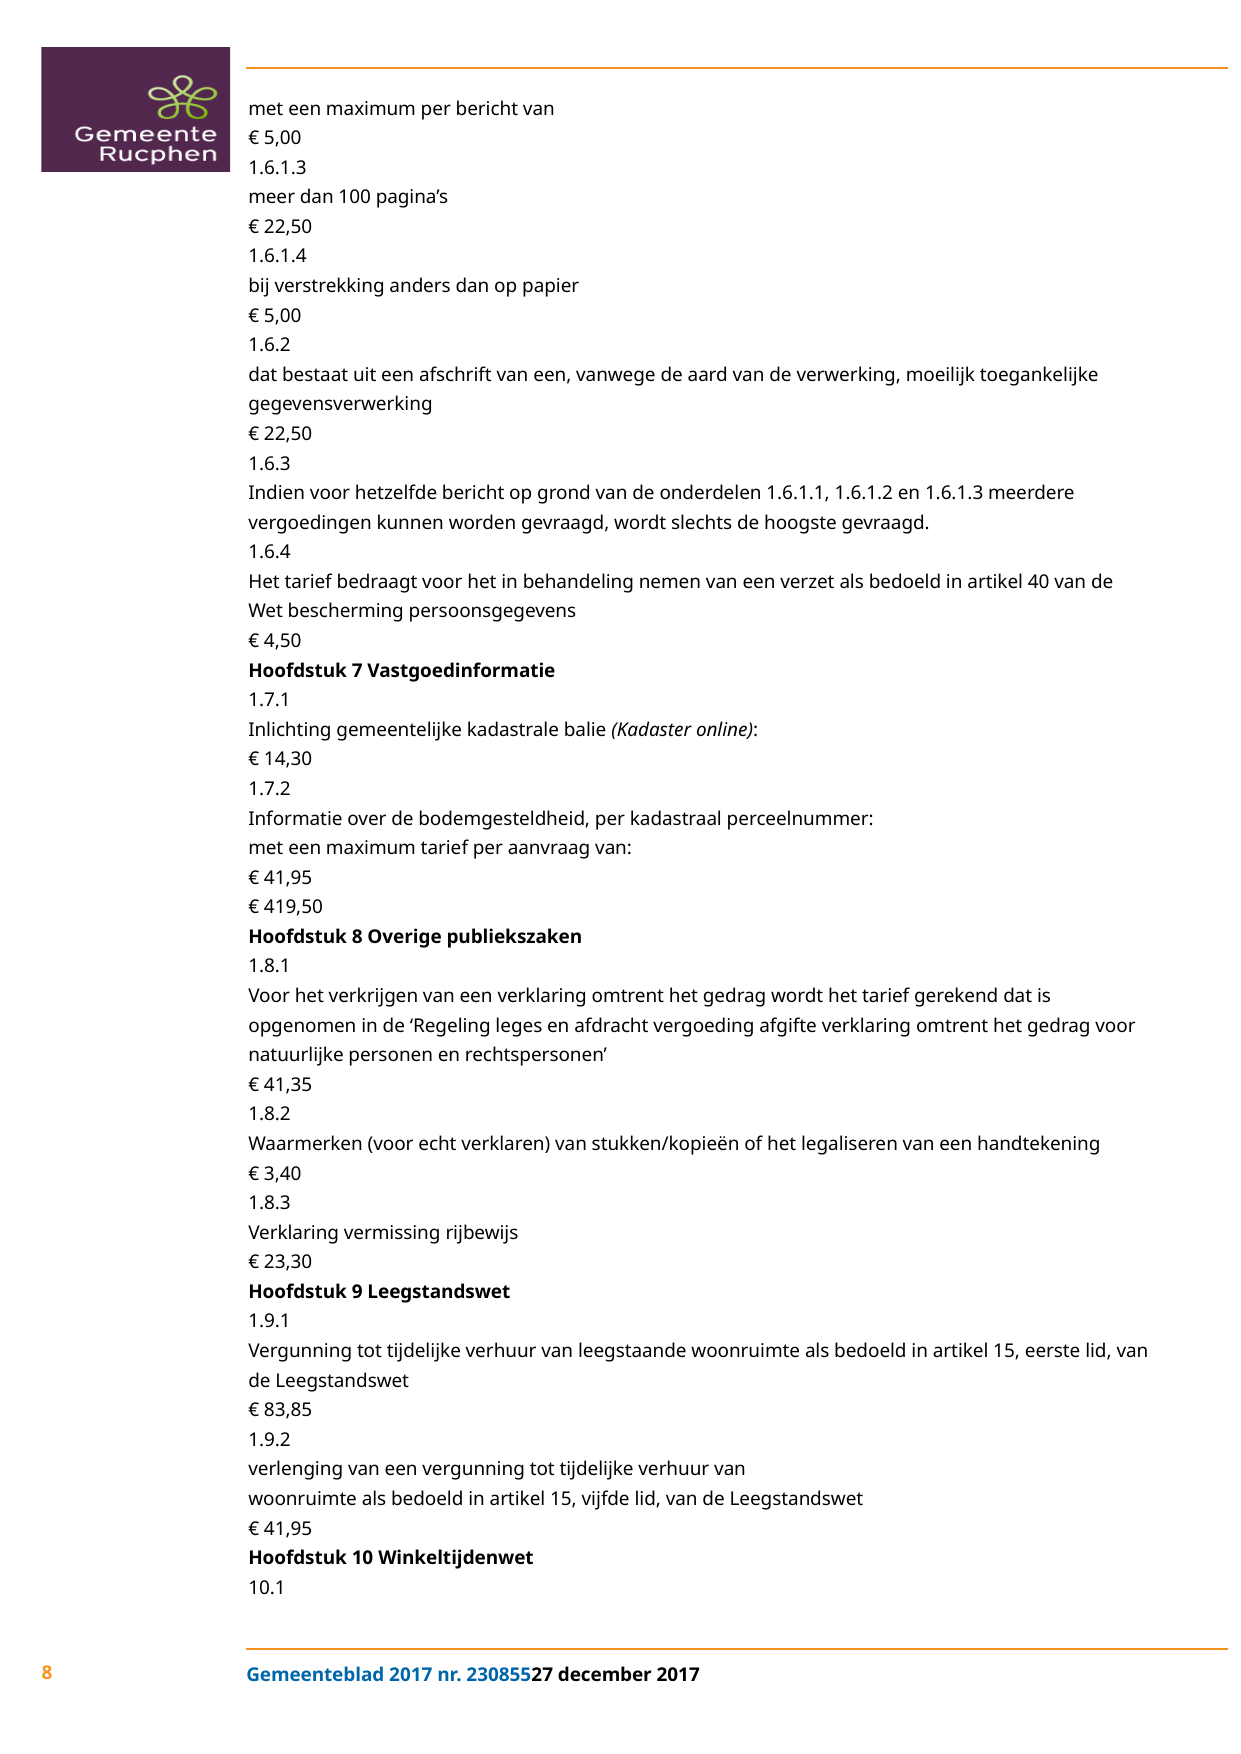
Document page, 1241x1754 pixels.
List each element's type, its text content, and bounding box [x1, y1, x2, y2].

text € 23,30 [248, 1248, 1152, 1274]
text 1.8.3 [248, 1189, 1152, 1215]
text Het tarief bedraagt voor het in behandeling nemen van een verzet als bedoeld in artikel 40 van de Wet bescherming persoonsgegevens [248, 568, 1152, 623]
text Inlichting gemeentelijke kadastrale balie (Kadaster online): [248, 716, 1152, 742]
text 10.1 [248, 1574, 1152, 1600]
text 1.9.2 [248, 1426, 1152, 1452]
text € 22,50 [248, 420, 1152, 446]
text € 3,40 [248, 1160, 1152, 1186]
text € 41,95 [248, 864, 1152, 890]
text 1.6.4 [248, 538, 1152, 564]
text verlenging van een vergunning tot tijdelijke verhuur van [248, 1456, 1152, 1481]
text 1.9.1 [248, 1308, 1152, 1333]
text Indien voor hetzelfde bericht op grond van de onderdelen 1.6.1.1, 1.6.1.2 en 1.6.1.3 meerdere vergoedingen kunnen worden gevraagd, wordt slechts de hoogste gevraagd. [248, 479, 1152, 535]
text Hoofdstuk 9 Leegstandswet [248, 1278, 1152, 1304]
text Hoofdstuk 10 Winkeltijdenwet [248, 1544, 1152, 1570]
text € 41,35 [248, 1071, 1152, 1097]
text 1.8.2 [248, 1101, 1152, 1126]
text 1.8.1 [248, 953, 1152, 978]
text Hoofdstuk 7 Vastgoedinformatie [248, 657, 1152, 683]
text Hoofdstuk 8 Overige publiekszaken [248, 923, 1152, 949]
text € 14,30 [248, 746, 1152, 771]
text dat bestaat uit een afschrift van een, vanwege de aard van de verwerking, moeilijk toegankelijke gegevensverwerking [248, 361, 1152, 416]
text met een maximum per bericht van [248, 95, 1152, 121]
text € 22,50 [248, 213, 1152, 239]
picture [41, 47, 231, 172]
text € 5,00 [248, 302, 1152, 328]
text Waarmerken (voor echt verklaren) van stukken/kopieën of het legaliseren van een handtekening [248, 1130, 1152, 1156]
text bij verstrekking anders dan op papier [248, 272, 1152, 298]
text met een maximum tarief per aanvraag van: [248, 834, 1152, 860]
text 1.7.1 [248, 686, 1152, 712]
text 1.6.2 [248, 331, 1152, 357]
text Voor het verkrijgen van een verklaring omtrent het gedrag wordt het tarief gerekend dat is opgenomen in de ‘Regeling leges en afdracht vergoeding afgifte verklaring omtrent het gedrag voor natuurlijke personen en rechtspersonen’ [248, 982, 1152, 1067]
text € 5,00 [248, 124, 1152, 150]
text € 4,50 [248, 627, 1152, 653]
text woonruimte als bedoeld in artikel 15, vijfde lid, van de Leegstandswet [248, 1485, 1152, 1511]
text 1.6.1.3 [248, 154, 1152, 180]
text 1.6.3 [248, 450, 1152, 476]
text € 419,50 [248, 893, 1152, 919]
text € 83,85 [248, 1396, 1152, 1422]
text meer dan 100 pagina’s [248, 183, 1152, 209]
text Informatie over de bodemgesteldheid, per kadastraal perceelnummer: [248, 805, 1152, 831]
text Verklaring vermissing rijbewijs [248, 1219, 1152, 1245]
text 1.7.2 [248, 775, 1152, 801]
text 1.6.1.4 [248, 243, 1152, 268]
text € 41,95 [248, 1515, 1152, 1541]
text Vergunning tot tijdelijke verhuur van leegstaande woonruimte als bedoeld in artikel 15, eerste lid, van de Leegstandswet [248, 1337, 1152, 1393]
